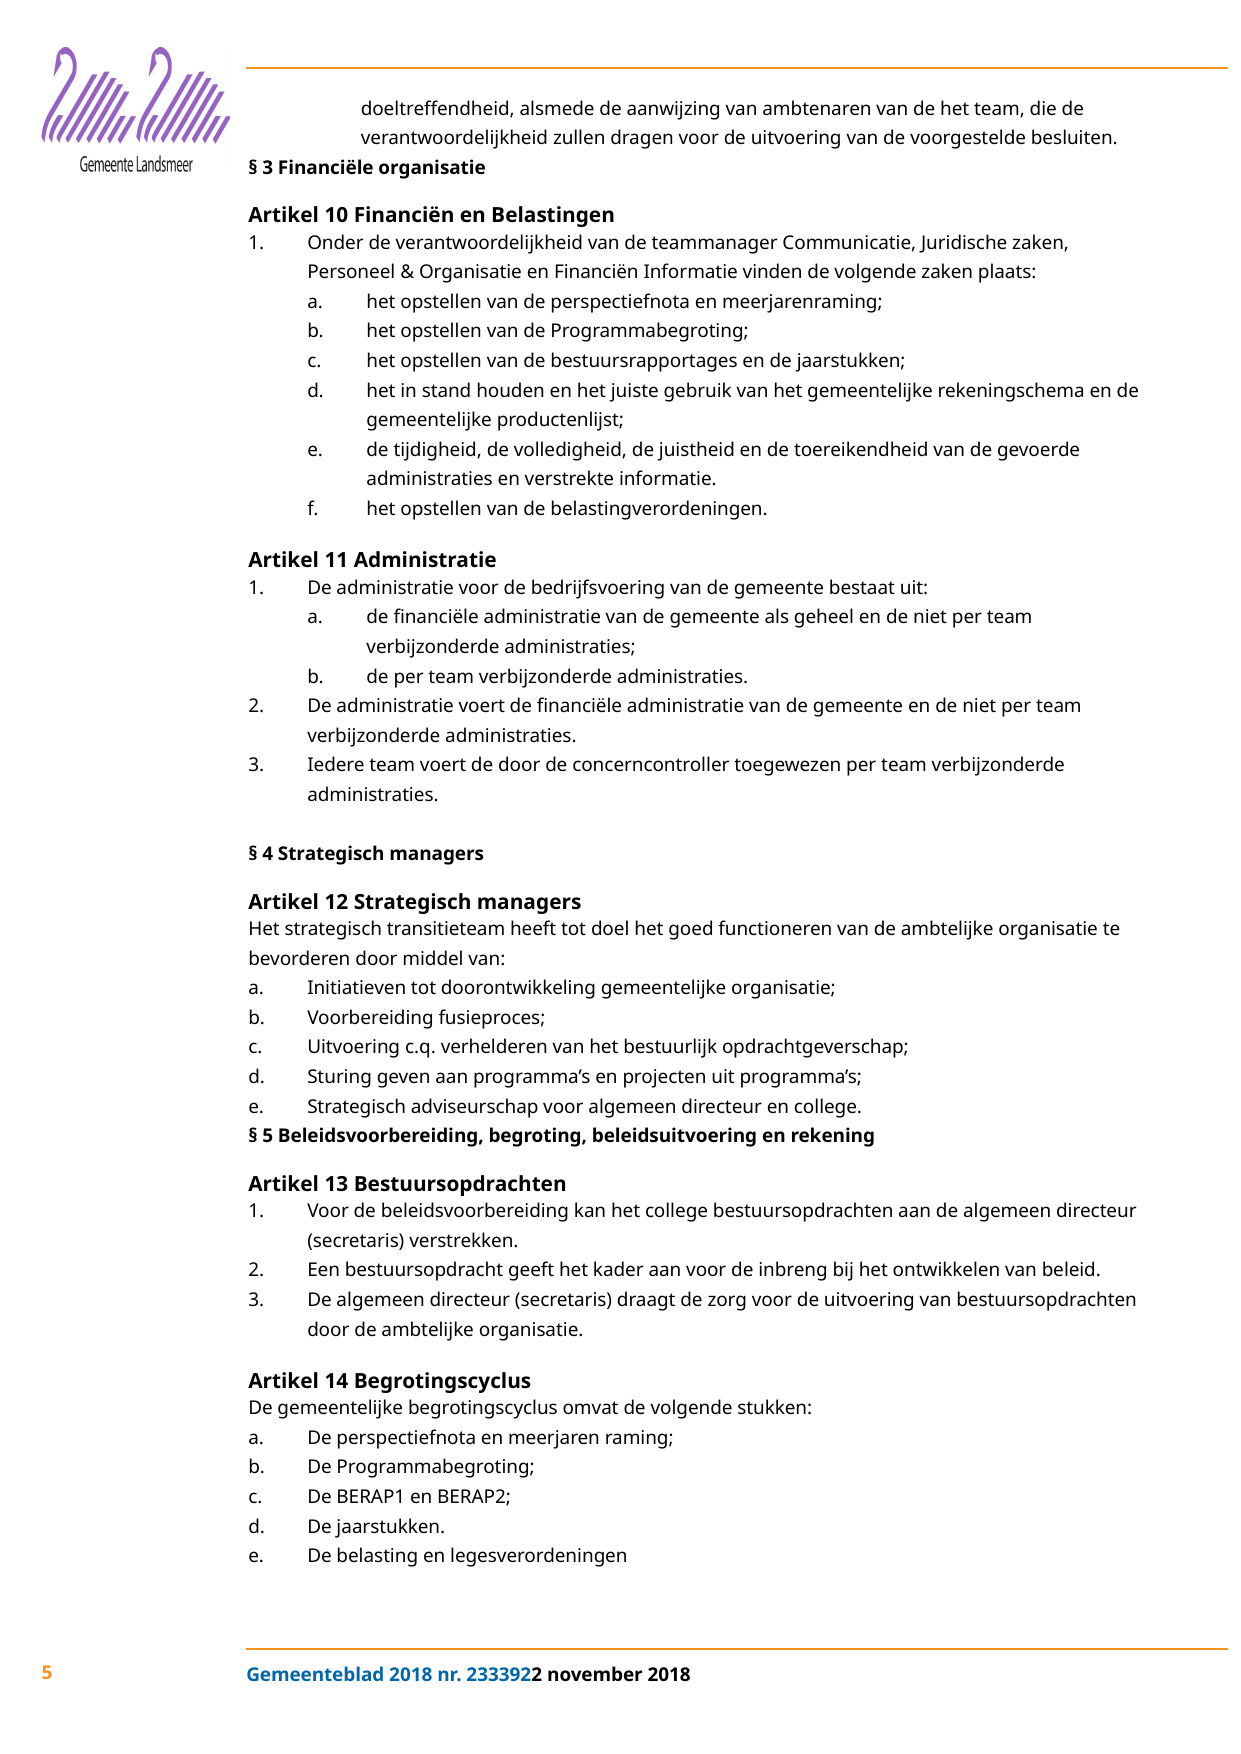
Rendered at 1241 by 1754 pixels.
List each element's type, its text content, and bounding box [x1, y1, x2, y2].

text Artikel 10 Financiën en Belastingen [248, 201, 1152, 229]
list Sturing geven aan programma’s en projecten uit programma’s; [248, 1063, 1152, 1089]
text Het strategisch transitieteam heeft tot doel het goed functioneren van de ambtelijke organisatie te bevorderen door middel van: [248, 915, 1152, 971]
list Een bestuursopdracht geeft het kader aan voor de inbreng bij het ontwikkelen van beleid. [248, 1257, 1152, 1282]
list het opstellen van de Programmabegroting; [307, 318, 1152, 343]
list Iedere team voert de door de concerncontroller toegewezen per team verbijzonderde administraties. [248, 752, 1152, 807]
list De algemeen directeur (secretaris) draagt de zorg voor de uitvoering van bestuursopdrachten door de ambtelijke organisatie. [248, 1286, 1152, 1341]
list het opstellen van de bestuursrapportages en de jaarstukken; [307, 347, 1152, 373]
text § 5 Beleidsvoorbereiding, begroting, beleidsuitvoering en rekening [248, 1122, 1152, 1148]
list de per team verbijzonderde administraties. [307, 663, 1152, 688]
list Initiatieven tot doorontwikkeling gemeentelijke organisatie; [248, 974, 1152, 1000]
list De administratie voert de financiële administratie van de gemeente en de niet per team verbijzonderde administraties. [248, 692, 1152, 748]
text Artikel 13 Bestuursopdrachten [248, 1169, 1152, 1197]
list De BERAP1 en BERAP2; [248, 1483, 1152, 1509]
text De gemeentelijke begrotingscyclus omvat de volgende stukken: [248, 1394, 1152, 1420]
list de financiële administratie van de gemeente als geheel en de niet per team verbijzonderde administraties; [307, 604, 1152, 659]
list De belasting en legesverordeningen [248, 1542, 1152, 1568]
list het opstellen van de perspectiefnota en meerjarenraming; [307, 288, 1152, 314]
picture [41, 47, 231, 172]
text Artikel 12 Strategisch managers [248, 887, 1152, 915]
list het in stand houden en het juiste gebruik van het gemeentelijke rekeningschema en de gemeentelijke productenlijst; [307, 377, 1152, 432]
list De perspectiefnota en meerjaren raming; [248, 1424, 1152, 1450]
list Voor de beleidsvoorbereiding kan het college bestuursopdrachten aan de algemeen directeur (secretaris) verstrekken. [248, 1197, 1152, 1253]
list Onder de verantwoordelijkheid van de teammanager Communicatie, Juridische zaken, Personeel & Organisatie en Financiën Informatie vinden de volgende zaken plaats: [248, 229, 1152, 284]
list Uitvoering c.q. verhelderen van het bestuurlijk opdrachtgeverschap; [248, 1034, 1152, 1059]
list Voorbereiding fusieproces; [248, 1004, 1152, 1030]
text § 4 Strategisch managers [248, 840, 1152, 866]
text Artikel 14 Begrotingscyclus [248, 1366, 1152, 1394]
list Strategisch adviseurschap voor algemeen directeur en college. [248, 1093, 1152, 1118]
list De Programmabegroting; [248, 1454, 1152, 1479]
list het opstellen van de belastingverordeningen. [307, 495, 1152, 521]
text § 3 Financiële organisatie [248, 154, 1152, 180]
list De jaarstukken. [248, 1513, 1152, 1539]
text Artikel 11 Administratie [248, 546, 1152, 574]
list doeltreffendheid, alsmede de aanwijzing van ambtenaren van de het team, die de verantwoordelijkheid zullen dragen voor de uitvoering van de voorgestelde besluiten. [323, 95, 1152, 150]
list de tijdigheid, de volledigheid, de juistheid en de toereikendheid van de gevoerde administraties en verstrekte informatie. [307, 436, 1152, 491]
list De administratie voor de bedrijfsvoering van de gemeente bestaat uit: [248, 574, 1152, 600]
